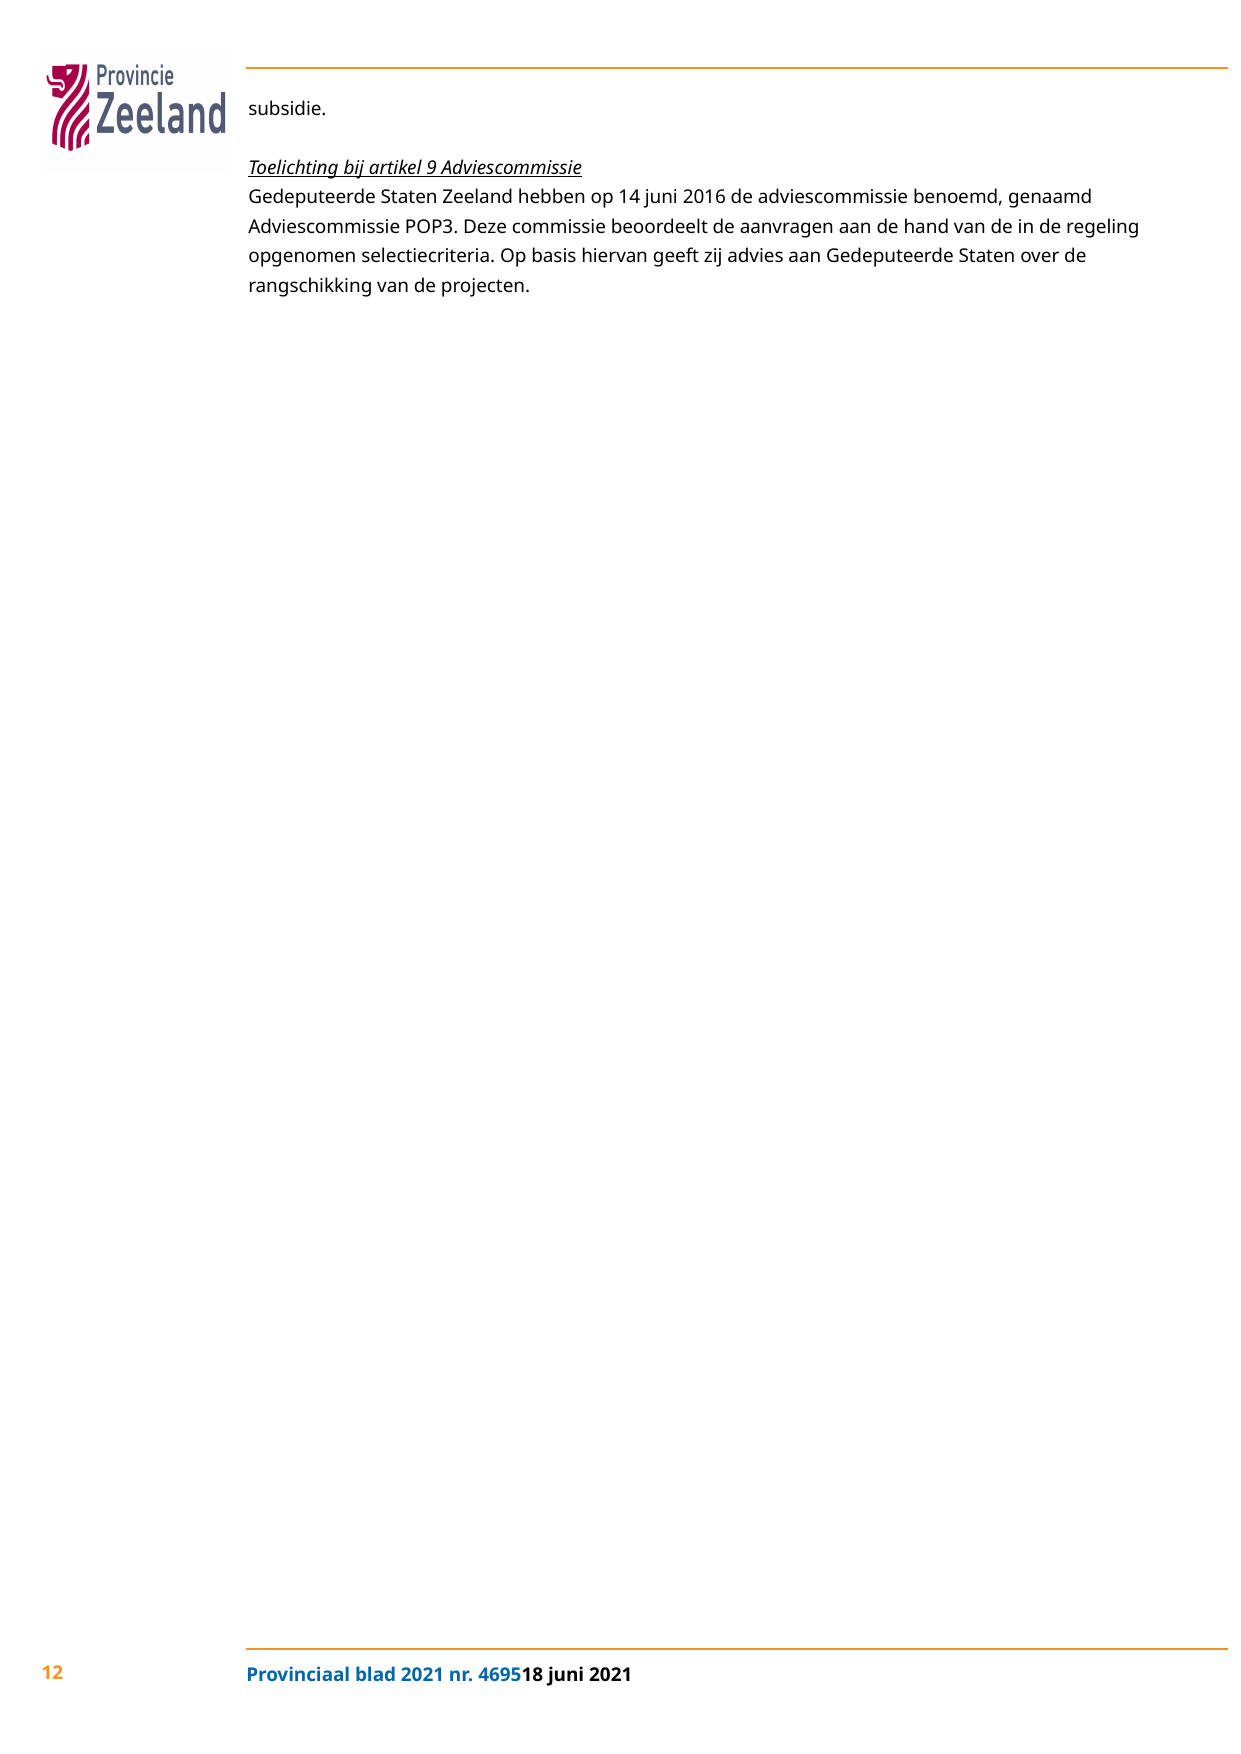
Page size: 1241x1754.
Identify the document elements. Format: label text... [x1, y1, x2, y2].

text Toelichting bij artikel 9 Adviescommissie [248, 154, 1152, 180]
text subsidie. [248, 95, 1152, 121]
text Gedeputeerde Staten Zeeland hebben op 14 juni 2016 de adviescommissie benoemd, genaamd Adviescommissie POP3. Deze commissie beoordeelt de aanvragen aan de hand van de in de regeling opgenomen selectiecriteria. Op basis hiervan geeft zij advies aan Gedeputeerde Staten over de rangschikking van de projecten. [248, 183, 1152, 298]
picture [41, 47, 231, 172]
